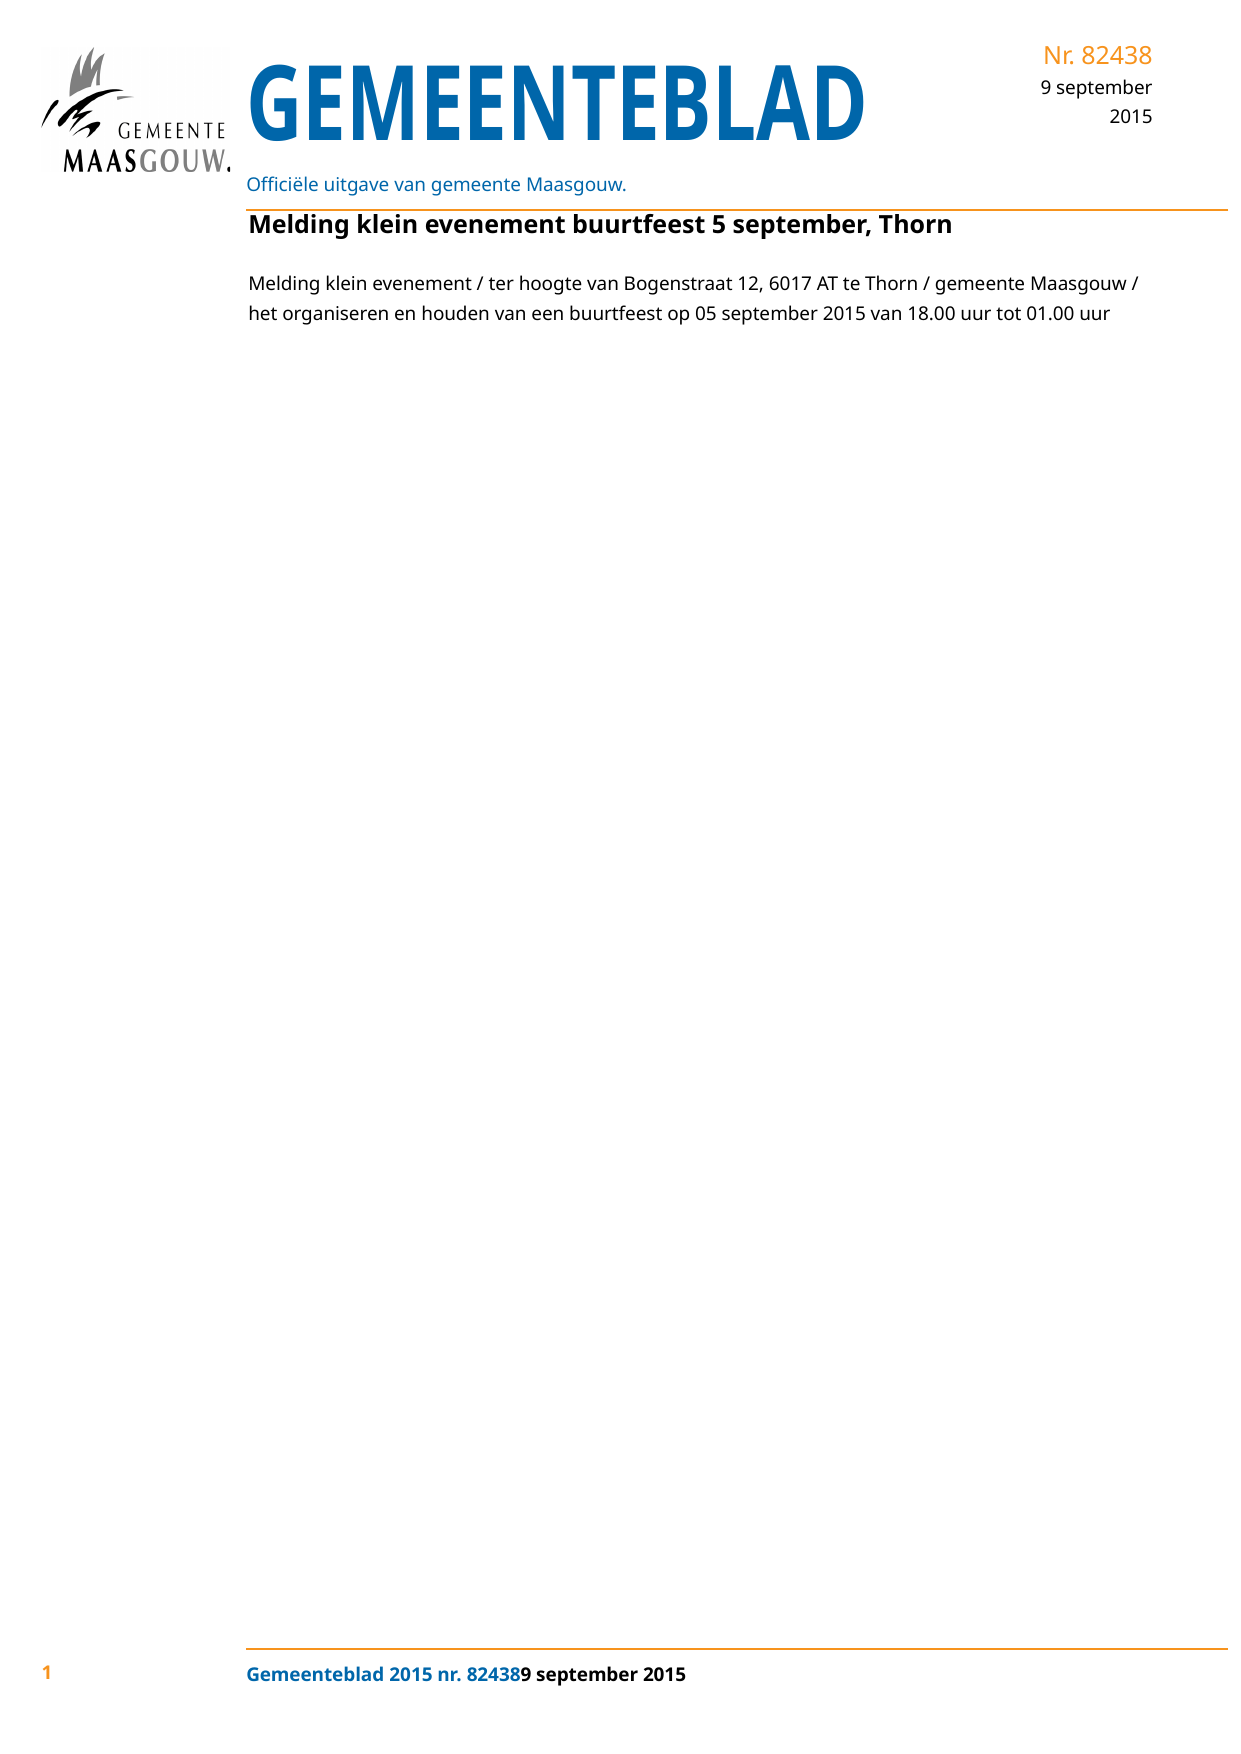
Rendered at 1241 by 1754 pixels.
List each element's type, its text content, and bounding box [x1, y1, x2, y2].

text Melding klein evenement / ter hoogte van Bogenstraat 12, 6017 AT te Thorn / gemeente Maasgouw / het organiseren en houden van een buurtfeest op 05 september 2015 van 18.00 uur tot 01.00 uur [248, 270, 1152, 326]
picture [41, 47, 231, 172]
text Melding klein evenement buurtfeest 5 september, Thorn [248, 211, 1152, 241]
